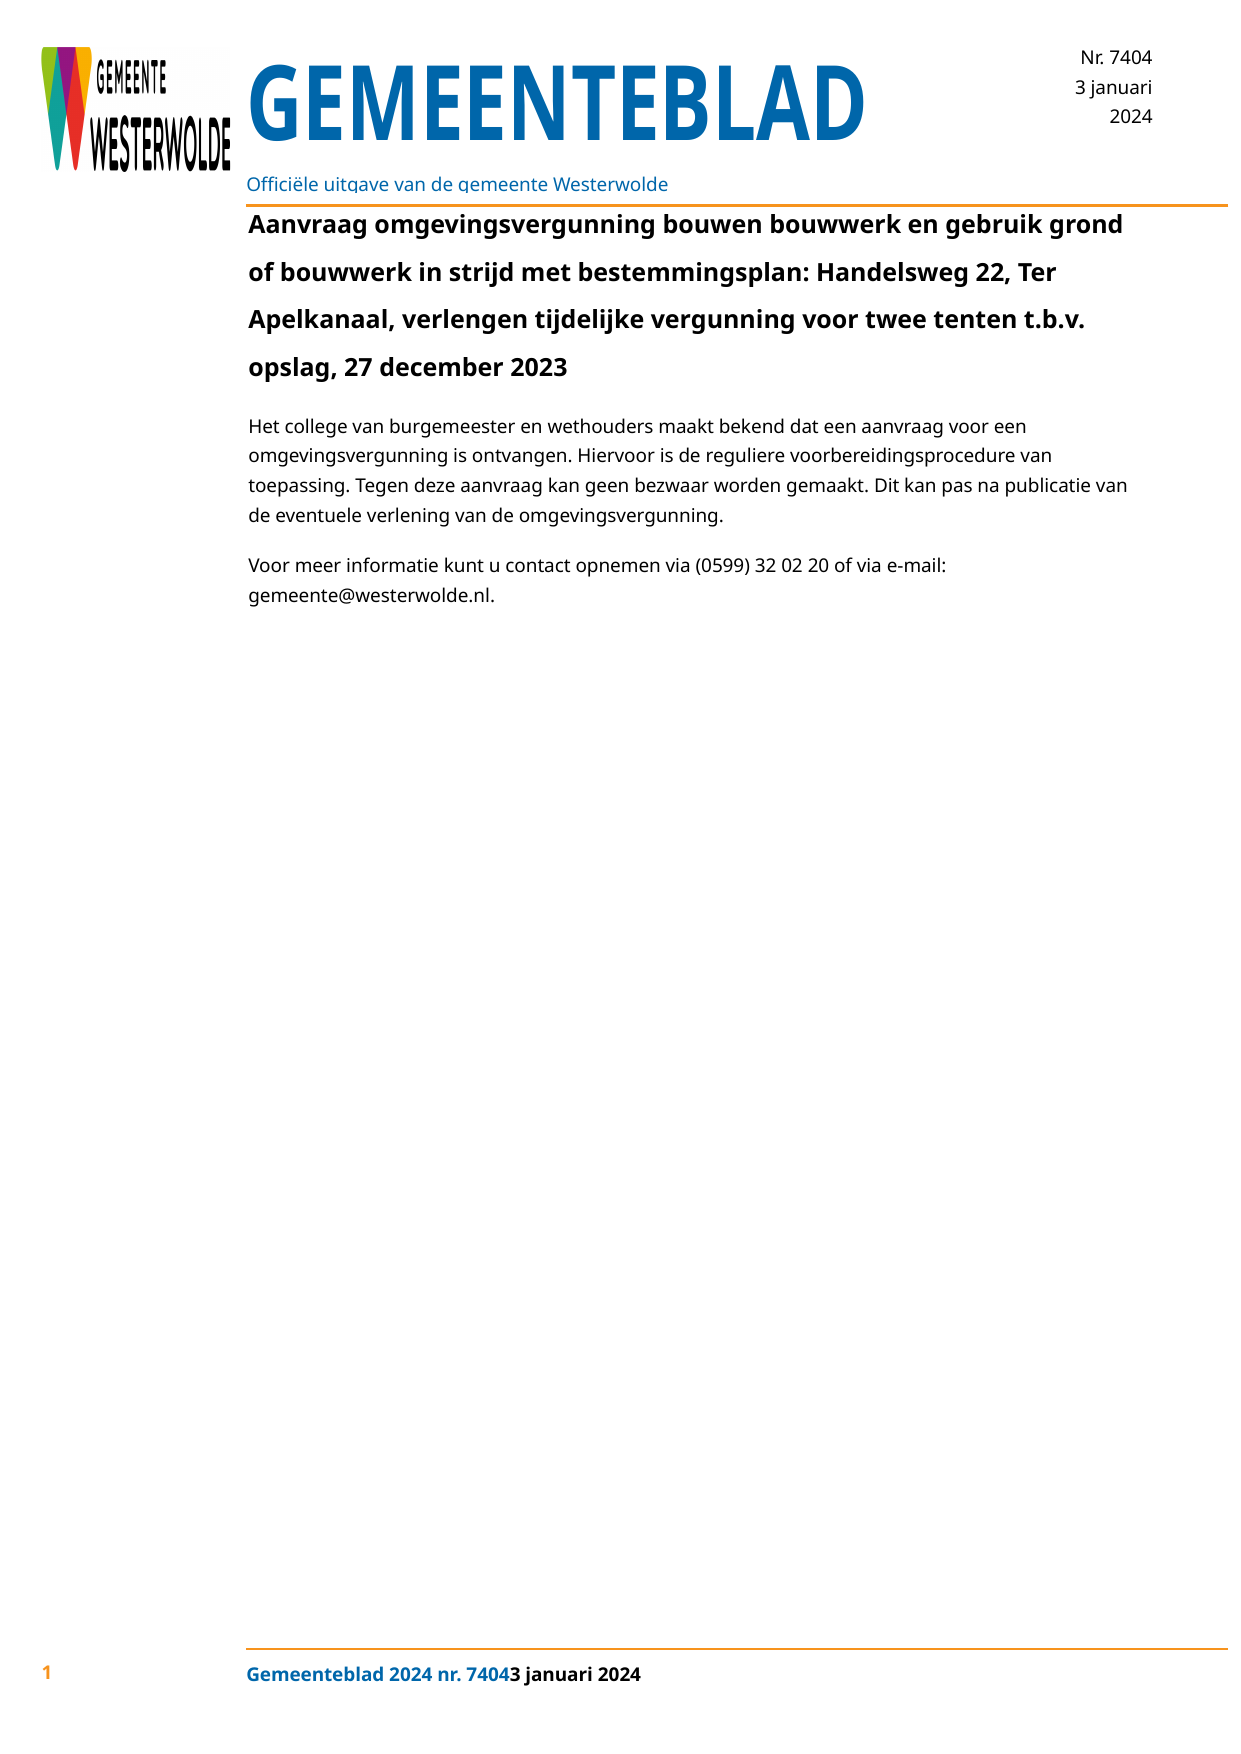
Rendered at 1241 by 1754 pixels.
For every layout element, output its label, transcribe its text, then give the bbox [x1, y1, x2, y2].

text Voor meer informatie kunt u contact opnemen via (0599) 32 02 20 of via e-mail: gemeente@westerwolde.nl. [248, 552, 1152, 608]
text Aanvraag omgevingsvergunning bouwen bouwwerk en gebruik grond of bouwwerk in strijd met bestemmingsplan: Handelsweg 22, Ter Apelkanaal, verlengen tijdelijke vergunning voor twee tenten t.b.v. opslag, 27 december 2023 [248, 207, 1152, 384]
text Het college van burgemeester en wethouders maakt bekend dat een aanvraag voor een omgevingsvergunning is ontvangen. Hiervoor is de reguliere voorbereidingsprocedure van toepassing. Tegen deze aanvraag kan geen bezwaar worden gemaakt. Dit kan pas na publicatie van de eventuele verlening van de omgevingsvergunning. [248, 413, 1152, 528]
picture [41, 47, 231, 172]
